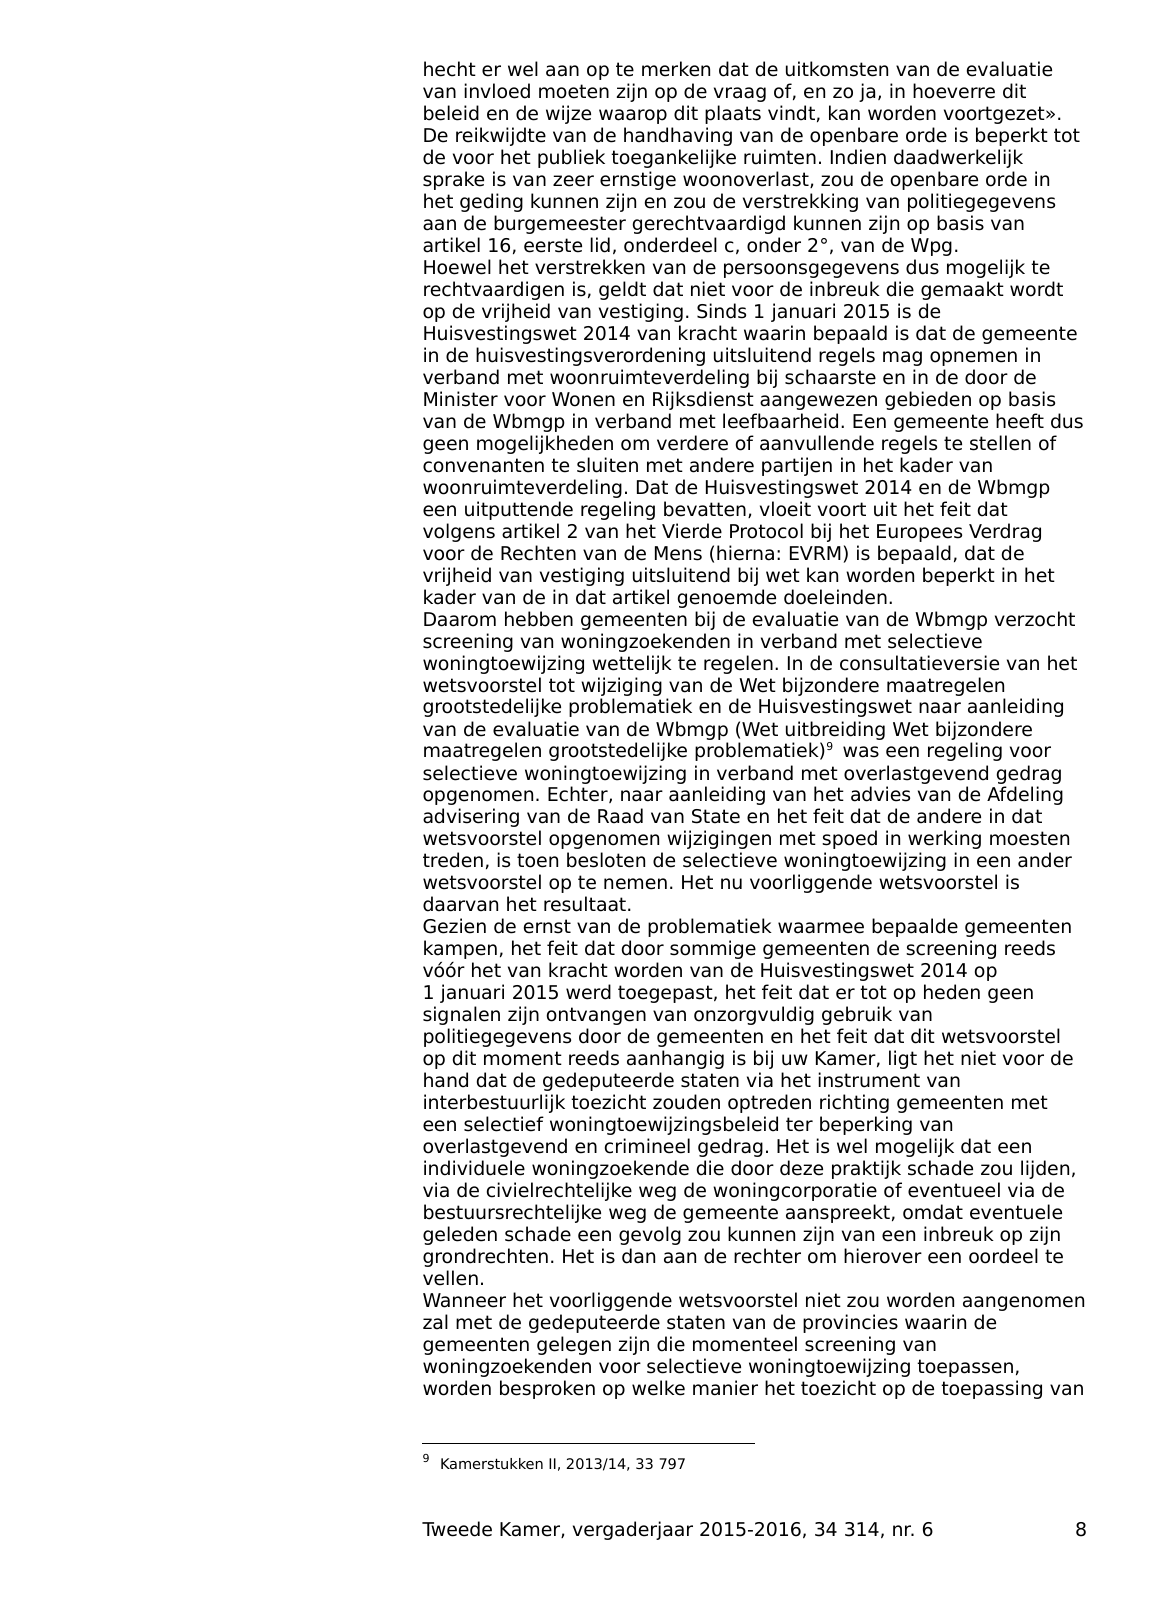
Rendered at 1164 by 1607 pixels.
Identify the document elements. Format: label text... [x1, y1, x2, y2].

text Hoewel het verstrekken van de persoonsgegevens dus mogelijk te rechtvaardigen is, geldt dat niet voor de inbreuk die gemaakt wordt op de vrijheid van vestiging. Sinds 1 januari 2015 is de Huisvestingswet 2014 van kracht waarin bepaald is dat de gemeente in de huisvestingsverordening uitsluitend regels mag opnemen in verband met woonruimteverdeling bij schaarste en in de door de Minister voor Wonen en Rijksdienst aangewezen gebieden op basis van de Wbmgp in verband met leefbaarheid. Een gemeente heeft dus geen mogelijkheden om verdere of aanvullende regels te stellen of convenanten te sluiten met andere partijen in het kader van woonruimteverdeling. Dat de Huisvestingswet 2014 en de Wbmgp een uitputtende regeling bevatten, vloeit voort uit het feit dat volgens artikel 2 van het Vierde Protocol bij het Europees Verdrag voor de Rechten van de Mens (hierna: EVRM) is bepaald, dat de vrijheid van vestiging uitsluitend bij wet kan worden beperkt in het kader van de in dat artikel genoemde doeleinden. [422, 257, 1087, 608]
text hecht er wel aan op te merken dat de uitkomsten van de evaluatie van invloed moeten zijn op de vraag of, en zo ja, in hoeverre dit beleid en de wijze waarop dit plaats vindt, kan worden voortgezet». De reikwijdte van de handhaving van de openbare orde is beperkt tot de voor het publiek toegankelijke ruimten. Indien daadwerkelijk sprake is van zeer ernstige woonoverlast, zou de openbare orde in het geding kunnen zijn en zou de verstrekking van politiegegevens aan de burgemeester gerechtvaardigd kunnen zijn op basis van artikel 16, eerste lid, onderdeel c, onder 2°, van de Wpg. [422, 59, 1087, 257]
text Kamerstukken II, 2013/14, 33 797 [422, 1452, 1087, 1474]
text Gezien de ernst van de problematiek waarmee bepaalde gemeenten kampen, het feit dat door sommige gemeenten de screening reeds vóór het van kracht worden van de Huisvestingswet 2014 op 1 januari 2015 werd toegepast, het feit dat er tot op heden geen signalen zijn ontvangen van onzorgvuldig gebruik van politiegegevens door de gemeenten en het feit dat dit wetsvoorstel op dit moment reeds aanhangig is bij uw Kamer, ligt het niet voor de hand dat de gedeputeerde staten via het instrument van interbestuurlijk toezicht zouden optreden richting gemeenten met een selectief woningtoewijzingsbeleid ter beperking van overlastgevend en crimineel gedrag. Het is wel mogelijk dat een individuele woningzoekende die door deze praktijk schade zou lijden, via de civielrechtelijke weg de woningcorporatie of eventueel via de bestuursrechtelijke weg de gemeente aanspreekt, omdat eventuele geleden schade een gevolg zou kunnen zijn van een inbreuk op zijn grondrechten. Het is dan aan de rechter om hierover een oordeel te vellen. [422, 916, 1087, 1290]
text Wanneer het voorliggende wetsvoorstel niet zou worden aangenomen zal met de gedeputeerde staten van de provincies waarin de gemeenten gelegen zijn die momenteel screening van woningzoekenden voor selectieve woningtoewijzing toepassen, worden besproken op welke manier het toezicht op de toepassing van [422, 1290, 1087, 1400]
text Daarom hebben gemeenten bij de evaluatie van de Wbmgp verzocht screening van woningzoekenden in verband met selectieve woningtoewijzing wettelijk te regelen. In de consultatieversie van het wetsvoorstel tot wijziging van de Wet bijzondere maatregelen grootstedelijke problematiek en de Huisvestingswet naar aanleiding van de evaluatie van de Wbmgp (Wet uitbreiding Wet bijzondere maatregelen grootstedelijke problematiek) was een regeling voor selectieve woningtoewijzing in verband met overlastgevend gedrag opgenomen. Echter, naar aanleiding van het advies van de Afdeling advisering van de Raad van State en het feit dat de andere in dat wetsvoorstel opgenomen wijzigingen met spoed in werking moesten treden, is toen besloten de selectieve woningtoewijzing in een ander wetsvoorstel op te nemen. Het nu voorliggende wetsvoorstel is daarvan het resultaat. [422, 608, 1087, 916]
